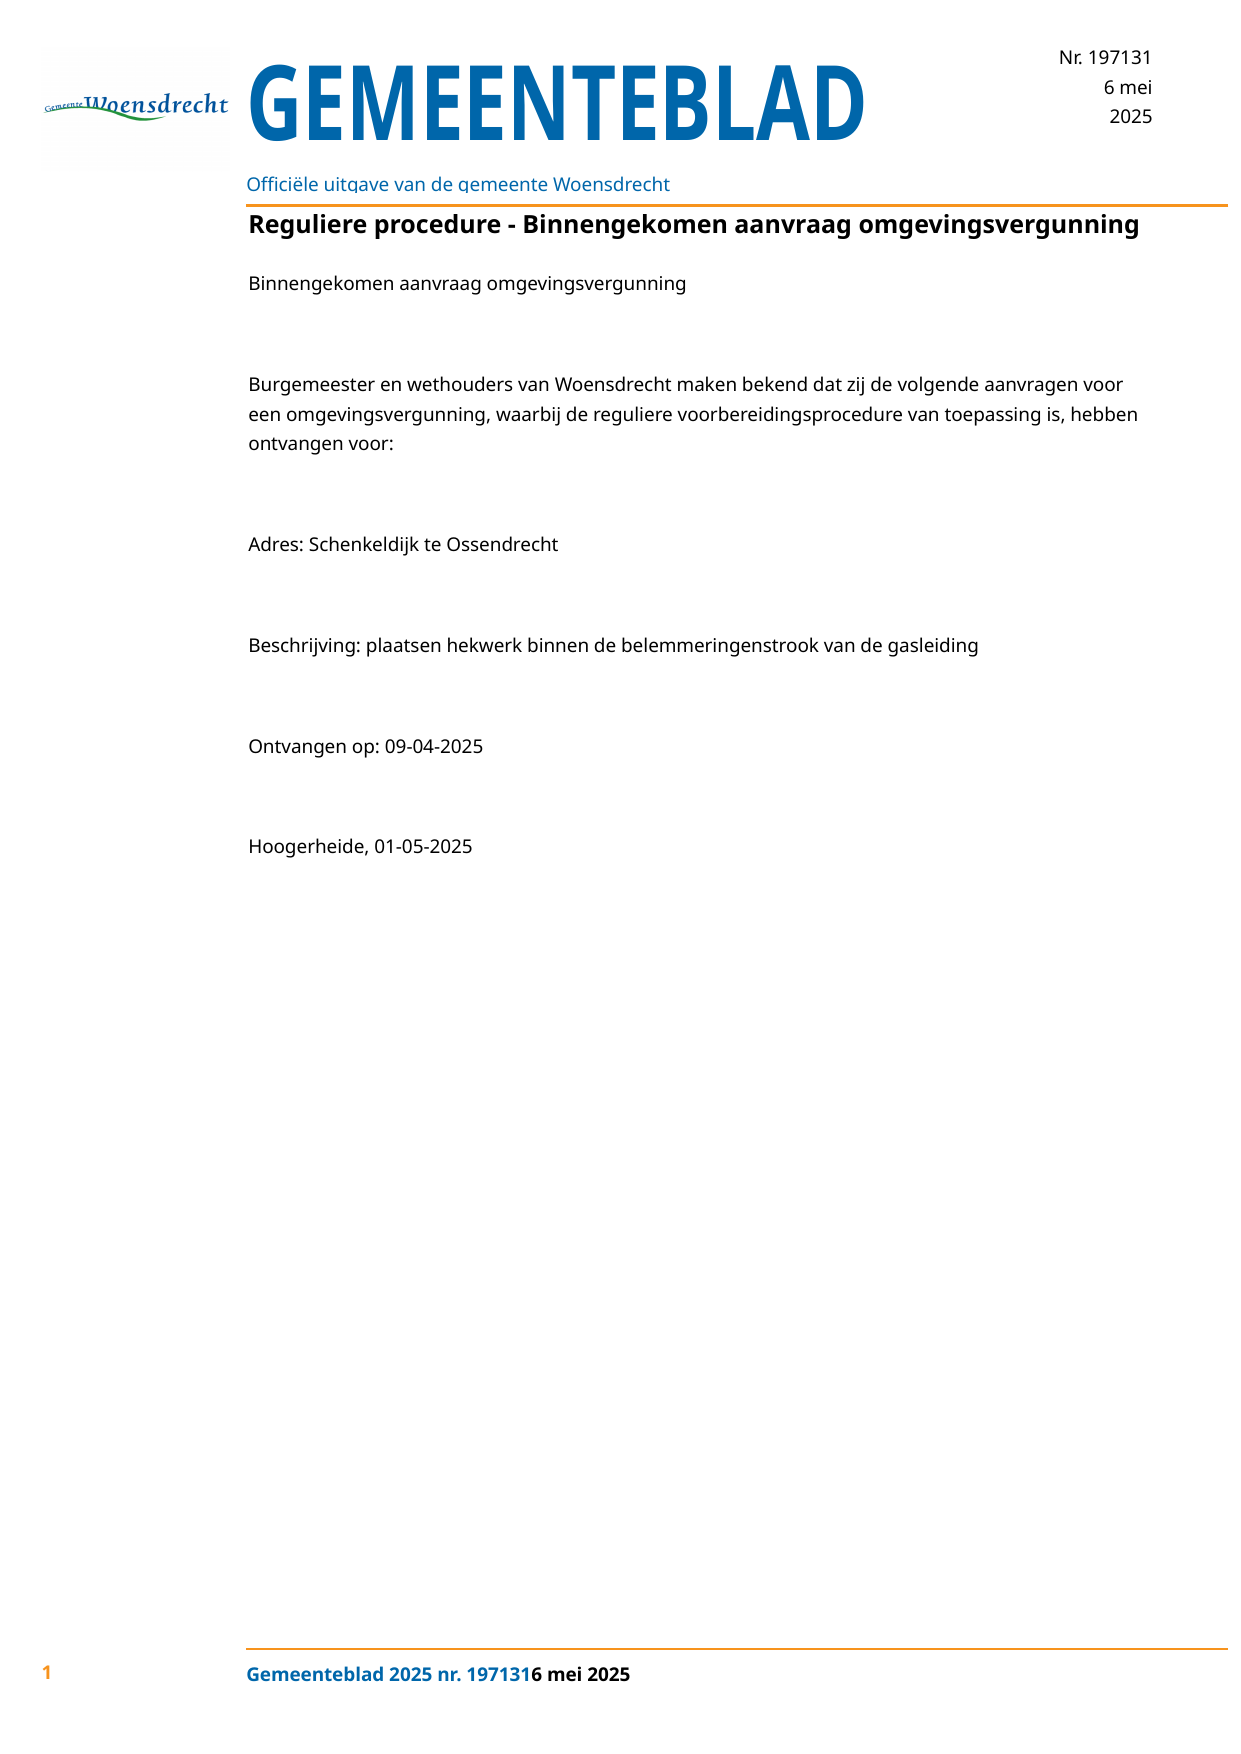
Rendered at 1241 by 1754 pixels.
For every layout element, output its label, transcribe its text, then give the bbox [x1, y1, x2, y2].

picture [41, 47, 231, 172]
text Adres: Schenkeldijk te Ossendrecht [248, 531, 1152, 557]
text Reguliere procedure - Binnengekomen aanvraag omgevingsvergunning [248, 207, 1152, 241]
text Ontvangen op: 09-04-2025 [248, 733, 1152, 758]
text Beschrijving: plaatsen hekwerk binnen de belemmeringenstrook van de gasleiding [248, 632, 1152, 658]
text Hoogerheide, 01-05-2025 [248, 834, 1152, 859]
text Binnengekomen aanvraag omgevingsvergunning [248, 270, 1152, 296]
text Burgemeester en wethouders van Woensdrecht maken bekend dat zij de volgende aanvragen voor een omgevingsvergunning, waarbij de reguliere voorbereidingsprocedure van toepassing is, hebben ontvangen voor: [248, 371, 1152, 456]
